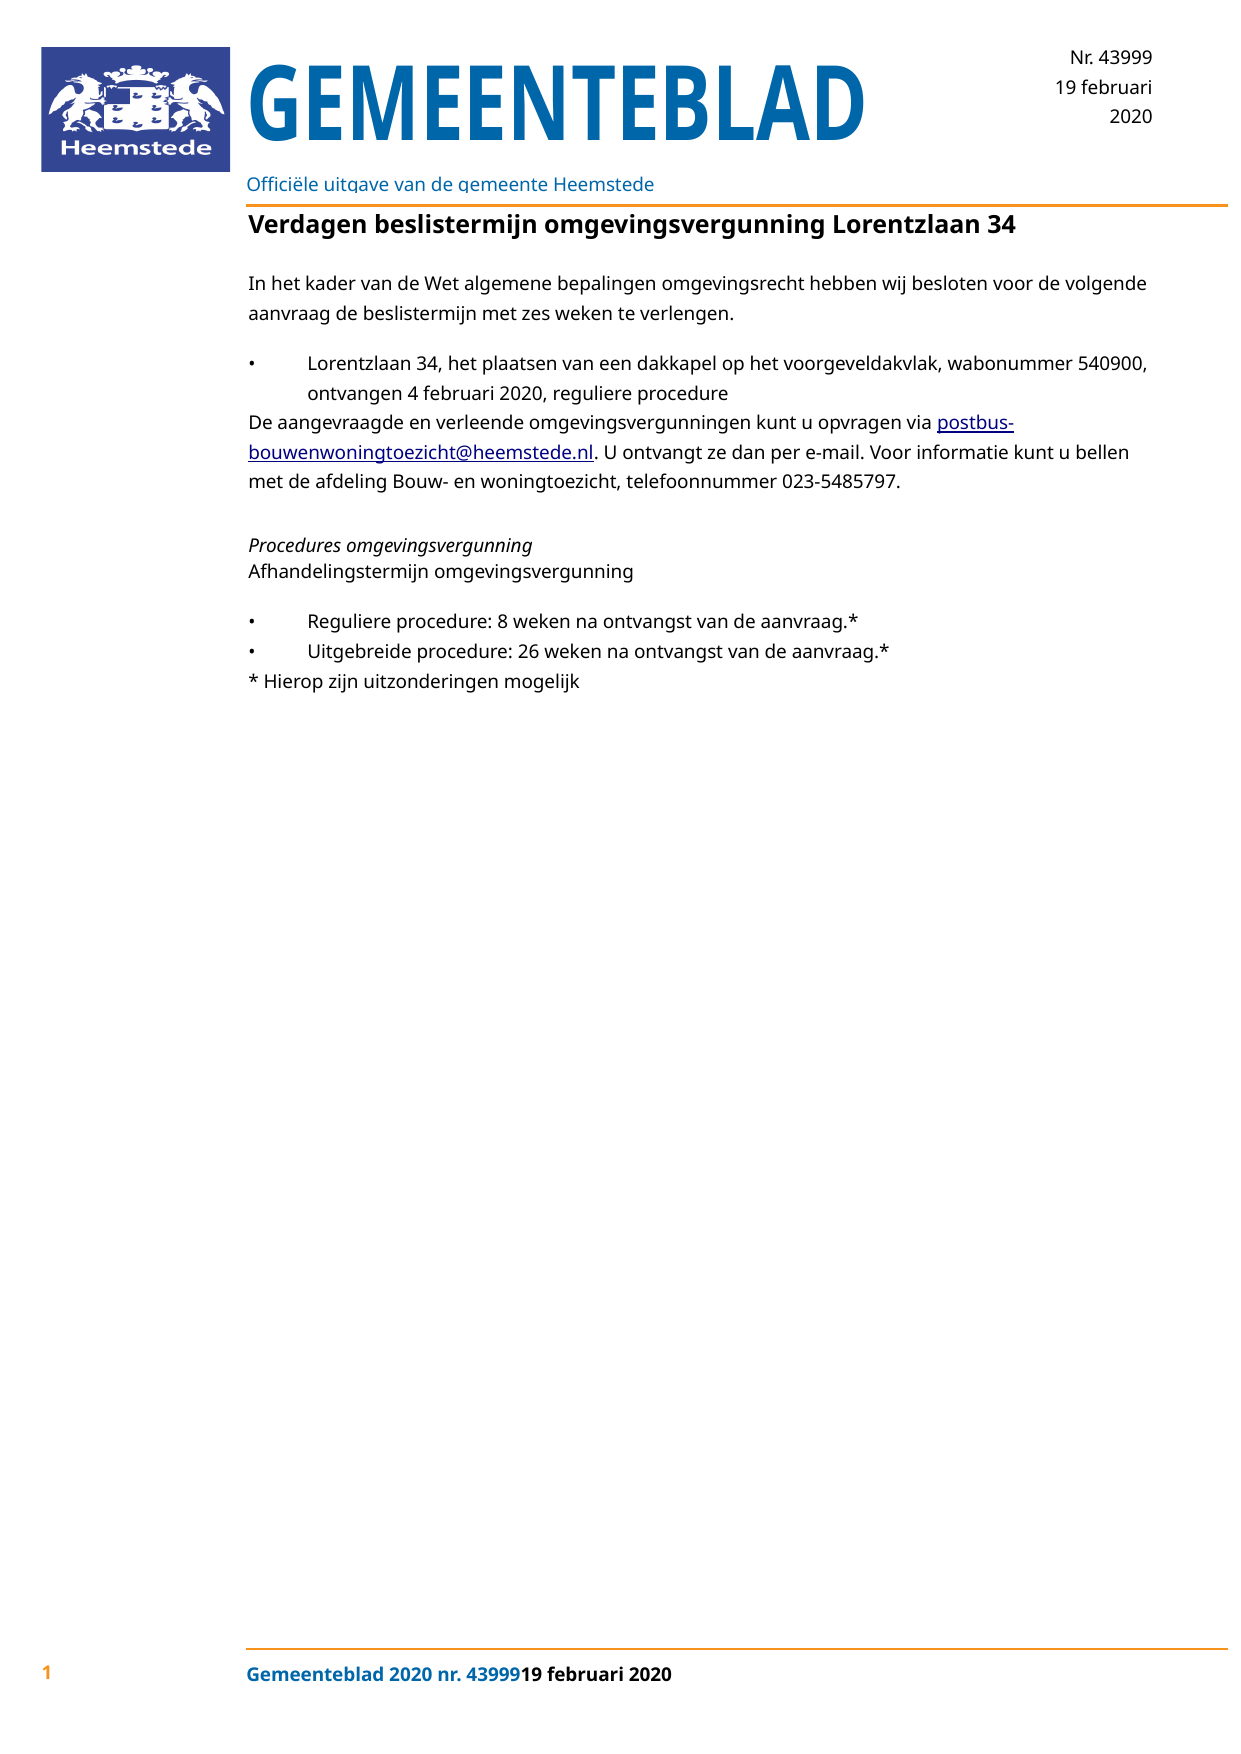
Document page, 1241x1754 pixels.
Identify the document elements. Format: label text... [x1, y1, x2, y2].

text De aangevraagde en verleende omgevingsvergunningen kunt u opvragen via postbus-bouwenwoningtoezicht@heemstede.nl. U ontvangt ze dan per e-mail. Voor informatie kunt u bellen met de afdeling Bouw- en woningtoezicht, telefoonnummer 023-5485797. [248, 409, 1152, 494]
text Procedures omgevingsvergunning [248, 533, 1152, 558]
list Uitgebreide procedure: 26 weken na ontvangst van de aanvraag.* [248, 638, 1152, 664]
text * Hierop zijn uitzonderingen mogelijk [248, 668, 1152, 694]
text Verdagen beslistermijn omgevingsvergunning Lorentzlaan 34 [248, 207, 1152, 241]
text Afhandelingstermijn omgevingsvergunning [248, 558, 1152, 584]
picture [41, 47, 231, 172]
text In het kader van de Wet algemene bepalingen omgevingsrecht hebben wij besloten voor de volgende aanvraag de beslistermijn met zes weken te verlengen. [248, 270, 1152, 326]
list Reguliere procedure: 8 weken na ontvangst van de aanvraag.* [248, 609, 1152, 634]
list Lorentzlaan 34, het plaatsen van een dakkapel op het voorgeveldakvlak, wabonummer 540900, ontvangen 4 februari 2020, reguliere procedure [248, 350, 1152, 406]
